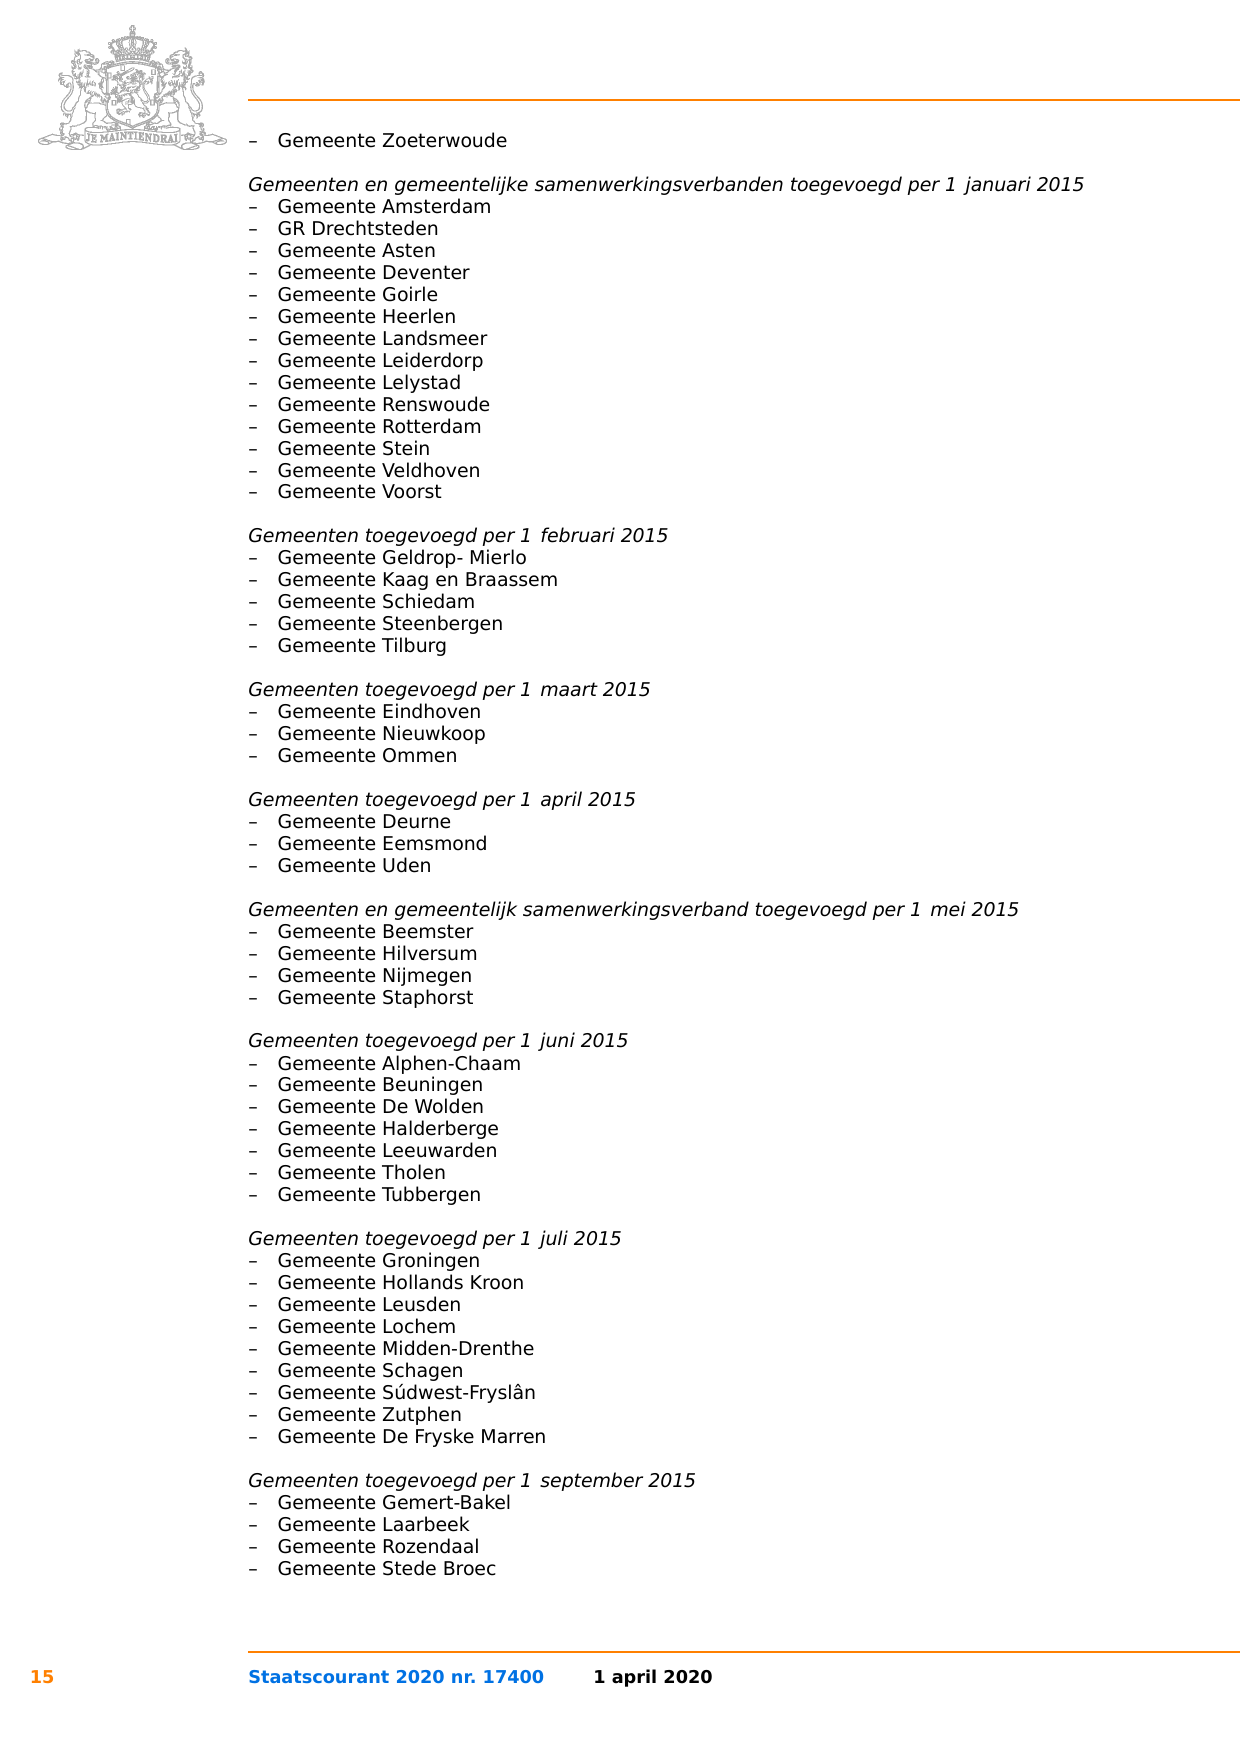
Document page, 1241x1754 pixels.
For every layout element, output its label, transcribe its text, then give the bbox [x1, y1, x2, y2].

text Gemeenten toegevoegd per 1 september 2015 [248, 1470, 1163, 1492]
text – Gemeente Groningen [248, 1250, 1163, 1272]
text Gemeenten toegevoegd per 1 juli 2015 [248, 1228, 1163, 1250]
text – GR Drechtsteden [248, 218, 1163, 240]
text – Gemeente Voorst [248, 481, 1163, 503]
text Gemeenten toegevoegd per 1 februari 2015 [248, 525, 1163, 547]
text – Gemeente Eemsmond [248, 833, 1163, 855]
text – Gemeente Laarbeek [248, 1514, 1163, 1536]
text – Gemeente Geldrop- Mierlo [248, 547, 1163, 569]
text – Gemeente Kaag en Braassem [248, 569, 1163, 591]
text – Gemeente Beuningen [248, 1074, 1163, 1096]
text – Gemeente Eindhoven [248, 701, 1163, 723]
text – Gemeente Nijmegen [248, 964, 1163, 987]
text Gemeenten toegevoegd per 1 maart 2015 [248, 679, 1163, 701]
text – Gemeente Asten [248, 240, 1163, 262]
text – Gemeente Leiderdorp [248, 349, 1163, 372]
text – Gemeente Súdwest-Fryslân [248, 1382, 1163, 1404]
text – Gemeente Tholen [248, 1162, 1163, 1184]
text – Gemeente Zutphen [248, 1404, 1163, 1426]
text – Gemeente Halderberge [248, 1118, 1163, 1140]
text – Gemeente Stein [248, 437, 1163, 459]
text – Gemeente Steenbergen [248, 613, 1163, 635]
text – Gemeente Gemert-Bakel [248, 1492, 1163, 1514]
text – Gemeente Tubbergen [248, 1184, 1163, 1206]
text – Gemeente Heerlen [248, 306, 1163, 328]
text – Gemeente Leeuwarden [248, 1140, 1163, 1162]
text – Gemeente Alphen-Chaam [248, 1052, 1163, 1074]
text – Gemeente Beemster [248, 921, 1163, 943]
text – Gemeente Ommen [248, 745, 1163, 767]
text – Gemeente Zoeterwoude [248, 130, 1163, 152]
picture [38, 25, 227, 150]
text – Gemeente Lochem [248, 1316, 1163, 1338]
text Gemeenten toegevoegd per 1 april 2015 [248, 789, 1163, 811]
text – Gemeente Hollands Kroon [248, 1272, 1163, 1294]
text – Gemeente Veldhoven [248, 459, 1163, 481]
text – Gemeente Deurne [248, 811, 1163, 833]
text – Gemeente Lelystad [248, 372, 1163, 393]
text – Gemeente Staphorst [248, 987, 1163, 1008]
text – Gemeente Uden [248, 855, 1163, 877]
text – Gemeente Leusden [248, 1294, 1163, 1316]
text – Gemeente Rotterdam [248, 416, 1163, 437]
text – Gemeente De Fryske Marren [248, 1426, 1163, 1448]
text Gemeenten en gemeentelijke samenwerkingsverbanden toegevoegd per 1 januari 2015 [248, 174, 1163, 196]
text – Gemeente Hilversum [248, 943, 1163, 964]
text – Gemeente Goirle [248, 284, 1163, 306]
text – Gemeente Schiedam [248, 591, 1163, 613]
text – Gemeente Landsmeer [248, 328, 1163, 349]
text – Gemeente Nieuwkoop [248, 723, 1163, 745]
text – Gemeente Rozendaal [248, 1536, 1163, 1558]
text – Gemeente Deventer [248, 262, 1163, 284]
text – Gemeente Midden-Drenthe [248, 1338, 1163, 1360]
text – Gemeente De Wolden [248, 1096, 1163, 1118]
text Gemeenten en gemeentelijk samenwerkingsverband toegevoegd per 1 mei 2015 [248, 899, 1163, 921]
text – Gemeente Schagen [248, 1360, 1163, 1382]
text – Gemeente Tilburg [248, 635, 1163, 657]
text Gemeenten toegevoegd per 1 juni 2015 [248, 1030, 1163, 1052]
text – Gemeente Renswoude [248, 393, 1163, 416]
text – Gemeente Amsterdam [248, 196, 1163, 218]
text – Gemeente Stede Broec [248, 1558, 1163, 1580]
